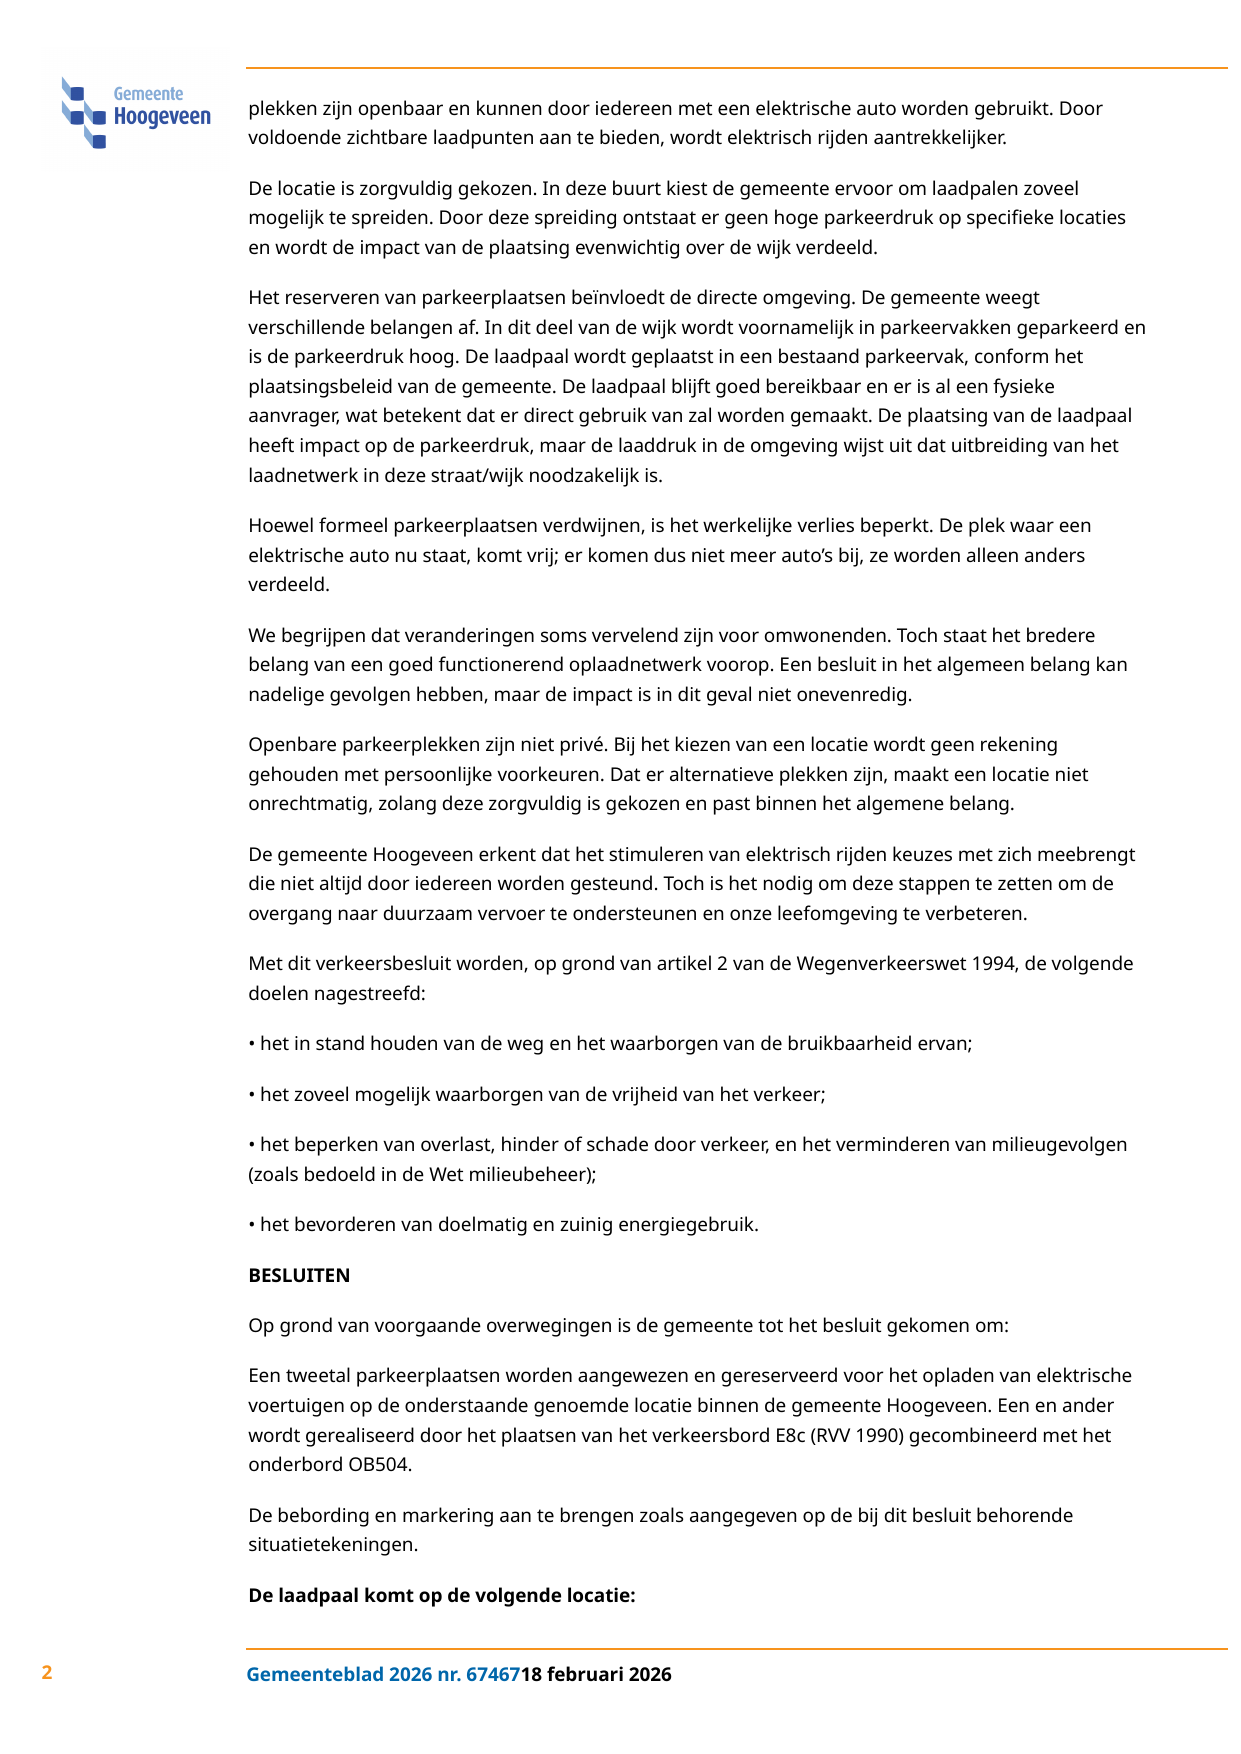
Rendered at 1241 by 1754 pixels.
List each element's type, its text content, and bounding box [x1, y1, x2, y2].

text • het bevorderen van doelmatig en zuinig energiegebruik. [248, 1211, 1152, 1237]
text De laadpaal komt op de volgende locatie: [248, 1582, 1152, 1608]
text Het reserveren van parkeerplaatsen beïnvloedt de directe omgeving. De gemeente weegt verschillende belangen af. In dit deel van de wijk wordt voornamelijk in parkeervakken geparkeerd en is de parkeerdruk hoog. De laadpaal wordt geplaatst in een bestaand parkeervak, conform het plaatsingsbeleid van de gemeente. De laadpaal blijft goed bereikbaar en er is al een fysieke aanvrager, wat betekent dat er direct gebruik van zal worden gemaakt. De plaatsing van de laadpaal heeft impact op de parkeerdruk, maar de laaddruk in de omgeving wijst uit dat uitbreiding van het laadnetwerk in deze straat/wijk noodzakelijk is. [248, 284, 1152, 488]
text plekken zijn openbaar en kunnen door iedereen met een elektrische auto worden gebruikt. Door voldoende zichtbare laadpunten aan te bieden, wordt elektrisch rijden aantrekkelijker. [248, 95, 1152, 150]
text • het in stand houden van de weg en het waarborgen van de bruikbaarheid ervan; [248, 1031, 1152, 1056]
text Op grond van voorgaande overwegingen is de gemeente tot het besluit gekomen om: [248, 1312, 1152, 1338]
text We begrijpen dat veranderingen soms vervelend zijn voor omwonenden. Toch staat het bredere belang van een goed functionerend oplaadnetwerk voorop. Een besluit in het algemeen belang kan nadelige gevolgen hebben, maar de impact is in dit geval niet onevenredig. [248, 622, 1152, 707]
picture [41, 47, 231, 172]
text Met dit verkeersbesluit worden, op grond van artikel 2 van de Wegenverkeerswet 1994, de volgende doelen nagestreefd: [248, 951, 1152, 1006]
text De bebording en markering aan te brengen zoals aangegeven op de bij dit besluit behorende situatietekeningen. [248, 1502, 1152, 1557]
text De locatie is zorgvuldig gekozen. In deze buurt kiest de gemeente ervoor om laadpalen zoveel mogelijk te spreiden. Door deze spreiding ontstaat er geen hoge parkeerdruk op specifieke locaties en wordt de impact van de plaatsing evenwichtig over de wijk verdeeld. [248, 175, 1152, 260]
text BESLUITEN [248, 1262, 1152, 1288]
text • het beperken van overlast, hinder of schade door verkeer, en het verminderen van milieugevolgen (zoals bedoeld in de Wet milieubeheer); [248, 1131, 1152, 1187]
text Een tweetal parkeerplaatsen worden aangewezen en gereserveerd voor het opladen van elektrische voertuigen op de onderstaande genoemde locatie binnen de gemeente Hoogeveen. Een en ander wordt gerealiseerd door het plaatsen van het verkeersbord E8c (RVV 1990) gecombineerd met het onderbord OB504. [248, 1363, 1152, 1477]
text De gemeente Hoogeveen erkent dat het stimuleren van elektrisch rijden keuzes met zich meebrengt die niet altijd door iedereen worden gesteund. Toch is het nodig om deze stappen te zetten om de overgang naar duurzaam vervoer te ondersteunen en onze leefomgeving te verbeteren. [248, 841, 1152, 926]
text Openbare parkeerplekken zijn niet privé. Bij het kiezen van een locatie wordt geen rekening gehouden met persoonlijke voorkeuren. Dat er alternatieve plekken zijn, maakt een locatie niet onrechtmatig, zolang deze zorgvuldig is gekozen en past binnen het algemene belang. [248, 731, 1152, 816]
text Hoewel formeel parkeerplaatsen verdwijnen, is het werkelijke verlies beperkt. De plek waar een elektrische auto nu staat, komt vrij; er komen dus niet meer auto’s bij, ze worden alleen anders verdeeld. [248, 512, 1152, 597]
text • het zoveel mogelijk waarborgen van de vrijheid van het verkeer; [248, 1081, 1152, 1107]
